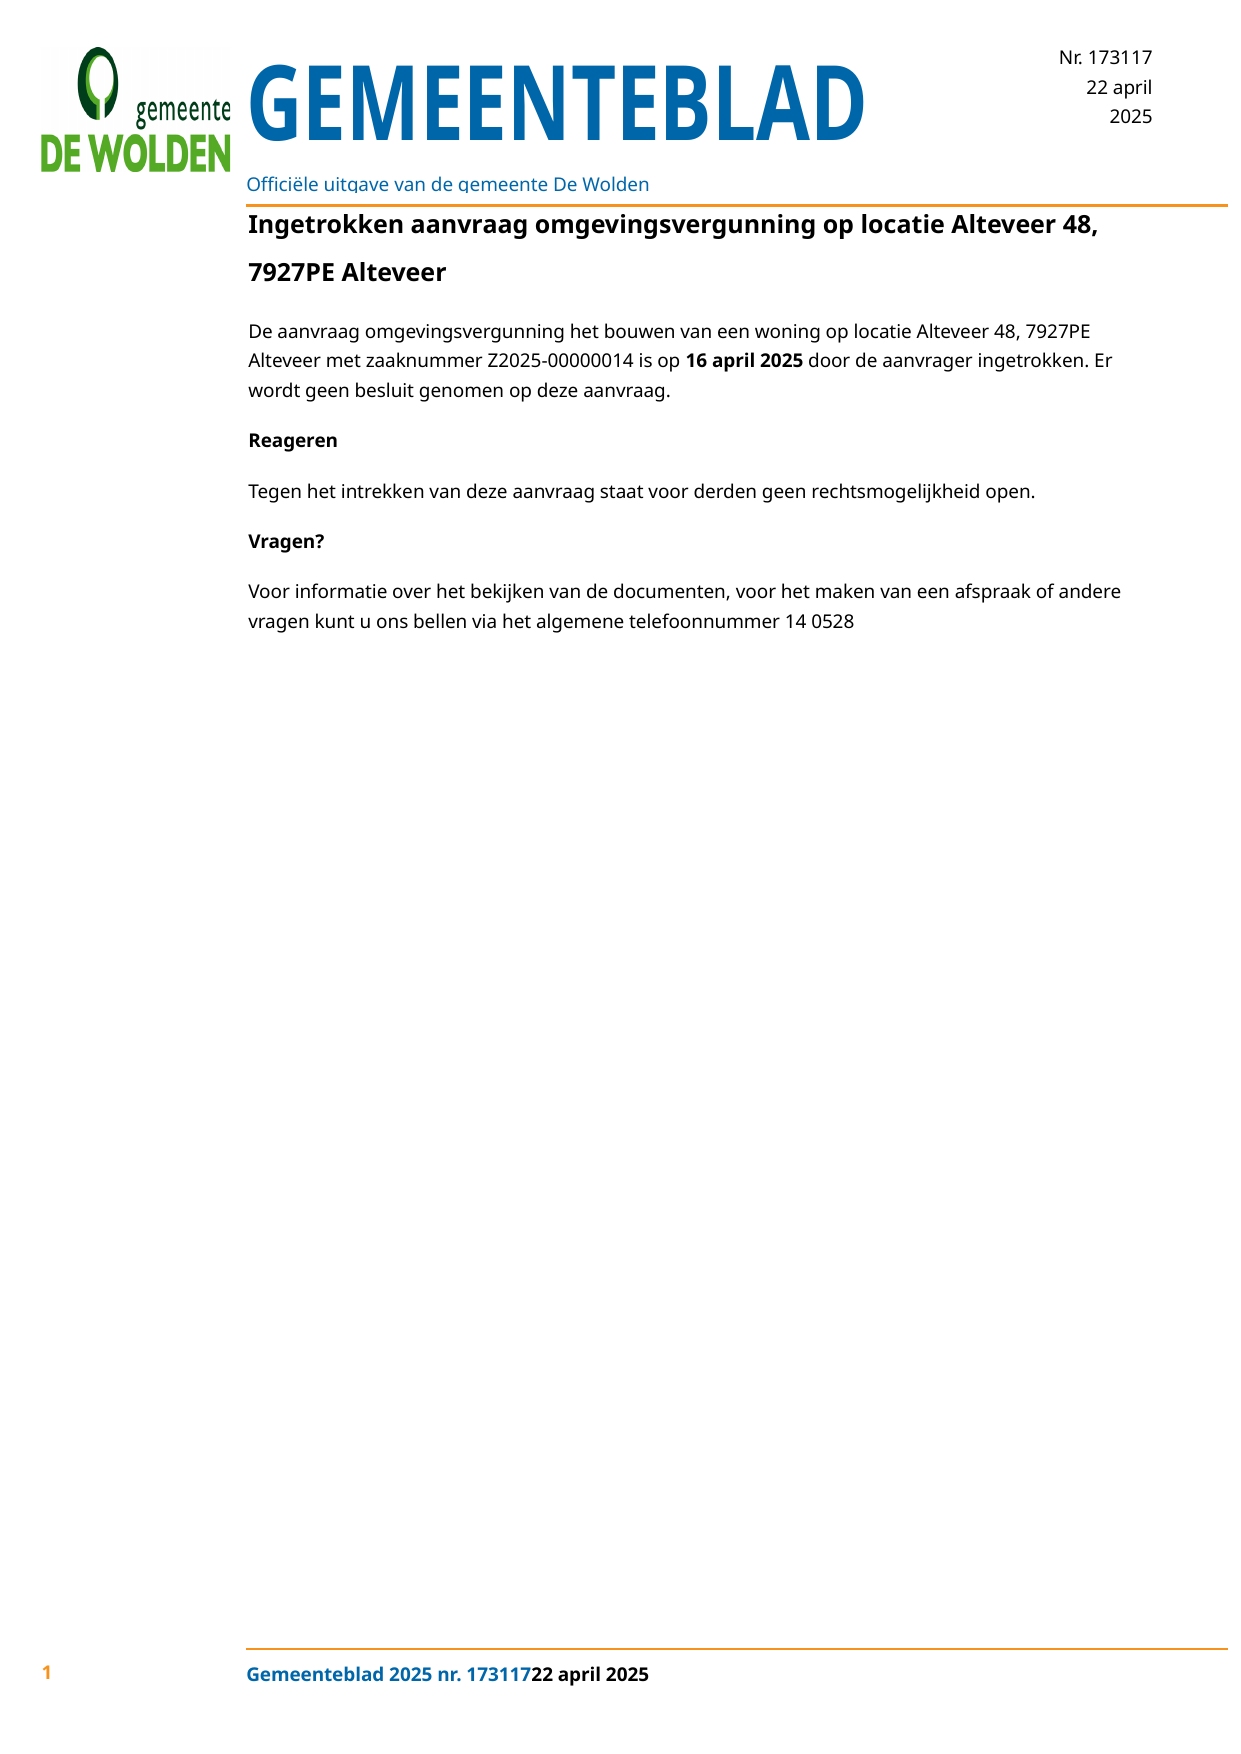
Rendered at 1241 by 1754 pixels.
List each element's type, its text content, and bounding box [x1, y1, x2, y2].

text Ingetrokken aanvraag omgevingsvergunning op locatie Alteveer 48, 7927PE Alteveer [248, 207, 1152, 288]
text Voor informatie over het bekijken van de documenten, voor het maken van een afspraak of andere vragen kunt u ons bellen via het algemene telefoonnummer 14 0528 [248, 579, 1152, 634]
text De aanvraag omgevingsvergunning het bouwen van een woning op locatie Alteveer 48, 7927PE Alteveer met zaaknummer Z2025-00000014 is op 16 april 2025 door de aanvrager ingetrokken. Er wordt geen besluit genomen op deze aanvraag. [248, 318, 1152, 403]
text Vragen? [248, 528, 1152, 554]
text Tegen het intrekken van deze aanvraag staat voor derden geen rechtsmogelijkheid open. [248, 478, 1152, 504]
text Reageren [248, 427, 1152, 453]
picture [41, 47, 231, 172]
